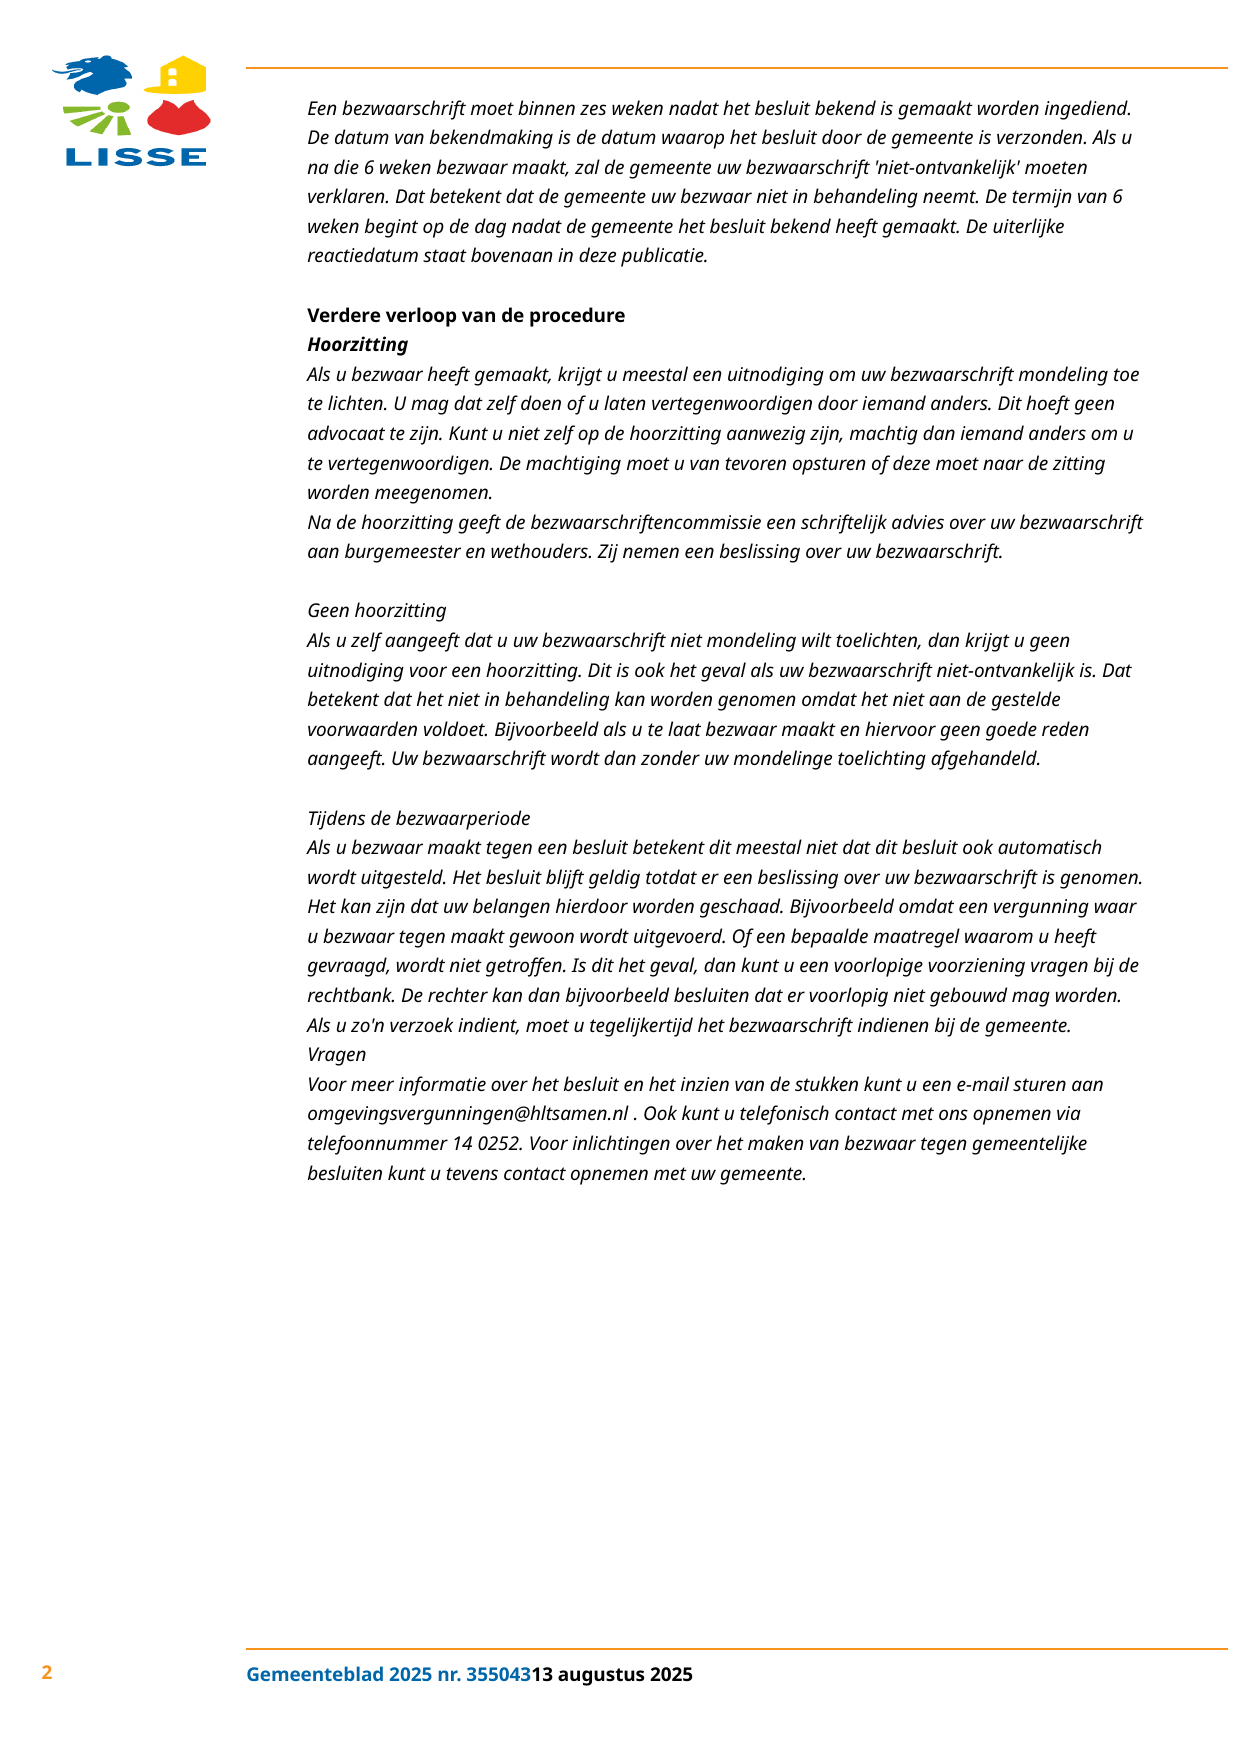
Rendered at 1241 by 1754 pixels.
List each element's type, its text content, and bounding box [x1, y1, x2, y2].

list Verdere verloop van de procedure [248, 302, 1152, 328]
list Na de hoorzitting geeft de bezwaarschriftencommissie een schriftelijk advies over uw bezwaarschrift aan burgemeester en wethouders. Zij nemen een beslissing over uw bezwaarschrift. [248, 509, 1152, 564]
list Vragen [248, 1041, 1152, 1067]
list Geen hoorzitting [248, 598, 1152, 623]
list Een bezwaarschrift moet binnen zes weken nadat het besluit bekend is gemaakt worden ingediend. De datum van bekendmaking is de datum waarop het besluit door de gemeente is verzonden. Als u na die 6 weken bezwaar maakt, zal de gemeente uw bezwaarschrift 'niet-ontvankelijk' moeten verklaren. Dat betekent dat de gemeente uw bezwaar niet in behandeling neemt. De termijn van 6 weken begint op de dag nadat de gemeente het besluit bekend heeft gemaakt. De uiterlijke reactiedatum staat bovenaan in deze publicatie. [248, 95, 1152, 268]
list Voor meer informatie over het besluit en het inzien van de stukken kunt u een e-mail sturen aan omgevingsvergunningen@hltsamen.nl . Ook kunt u telefonisch contact met ons opnemen via telefoonnummer 14 0252. Voor inlichtingen over het maken van bezwaar tegen gemeentelijke besluiten kunt u tevens contact opnemen met uw gemeente. [248, 1071, 1152, 1186]
list Tijdens de bezwaarperiode [248, 805, 1152, 831]
list Als u bezwaar heeft gemaakt, krijgt u meestal een uitnodiging om uw bezwaarschrift mondeling toe te lichten. U mag dat zelf doen of u laten vertegenwoordigen door iemand anders. Dit hoeft geen advocaat te zijn. Kunt u niet zelf op de hoorzitting aanwezig zijn, machtig dan iemand anders om u te vertegenwoordigen. De machtiging moet u van tevoren opsturen of deze moet naar de zitting worden meegenomen. [248, 361, 1152, 505]
picture [41, 47, 231, 172]
list Hoorzitting [248, 331, 1152, 357]
list Als u zelf aangeeft dat u uw bezwaarschrift niet mondeling wilt toelichten, dan krijgt u geen uitnodiging voor een hoorzitting. Dit is ook het geval als uw bezwaarschrift niet-ontvankelijk is. Dat betekent dat het niet in behandeling kan worden genomen omdat het niet aan de gestelde voorwaarden voldoet. Bijvoorbeeld als u te laat bezwaar maakt en hiervoor geen goede reden aangeeft. Uw bezwaarschrift wordt dan zonder uw mondelinge toelichting afgehandeld. [248, 627, 1152, 771]
list Als u bezwaar maakt tegen een besluit betekent dit meestal niet dat dit besluit ook automatisch wordt uitgesteld. Het besluit blijft geldig totdat er een beslissing over uw bezwaarschrift is genomen. Het kan zijn dat uw belangen hierdoor worden geschaad. Bijvoorbeeld omdat een vergunning waar u bezwaar tegen maakt gewoon wordt uitgevoerd. Of een bepaalde maatregel waarom u heeft gevraagd, wordt niet getroffen. Is dit het geval, dan kunt u een voorlopige voorziening vragen bij de rechtbank. De rechter kan dan bijvoorbeeld besluiten dat er voorlopig niet gebouwd mag worden. Als u zo'n verzoek indient, moet u tegelijkertijd het bezwaarschrift indienen bij de gemeente. [248, 834, 1152, 1038]
